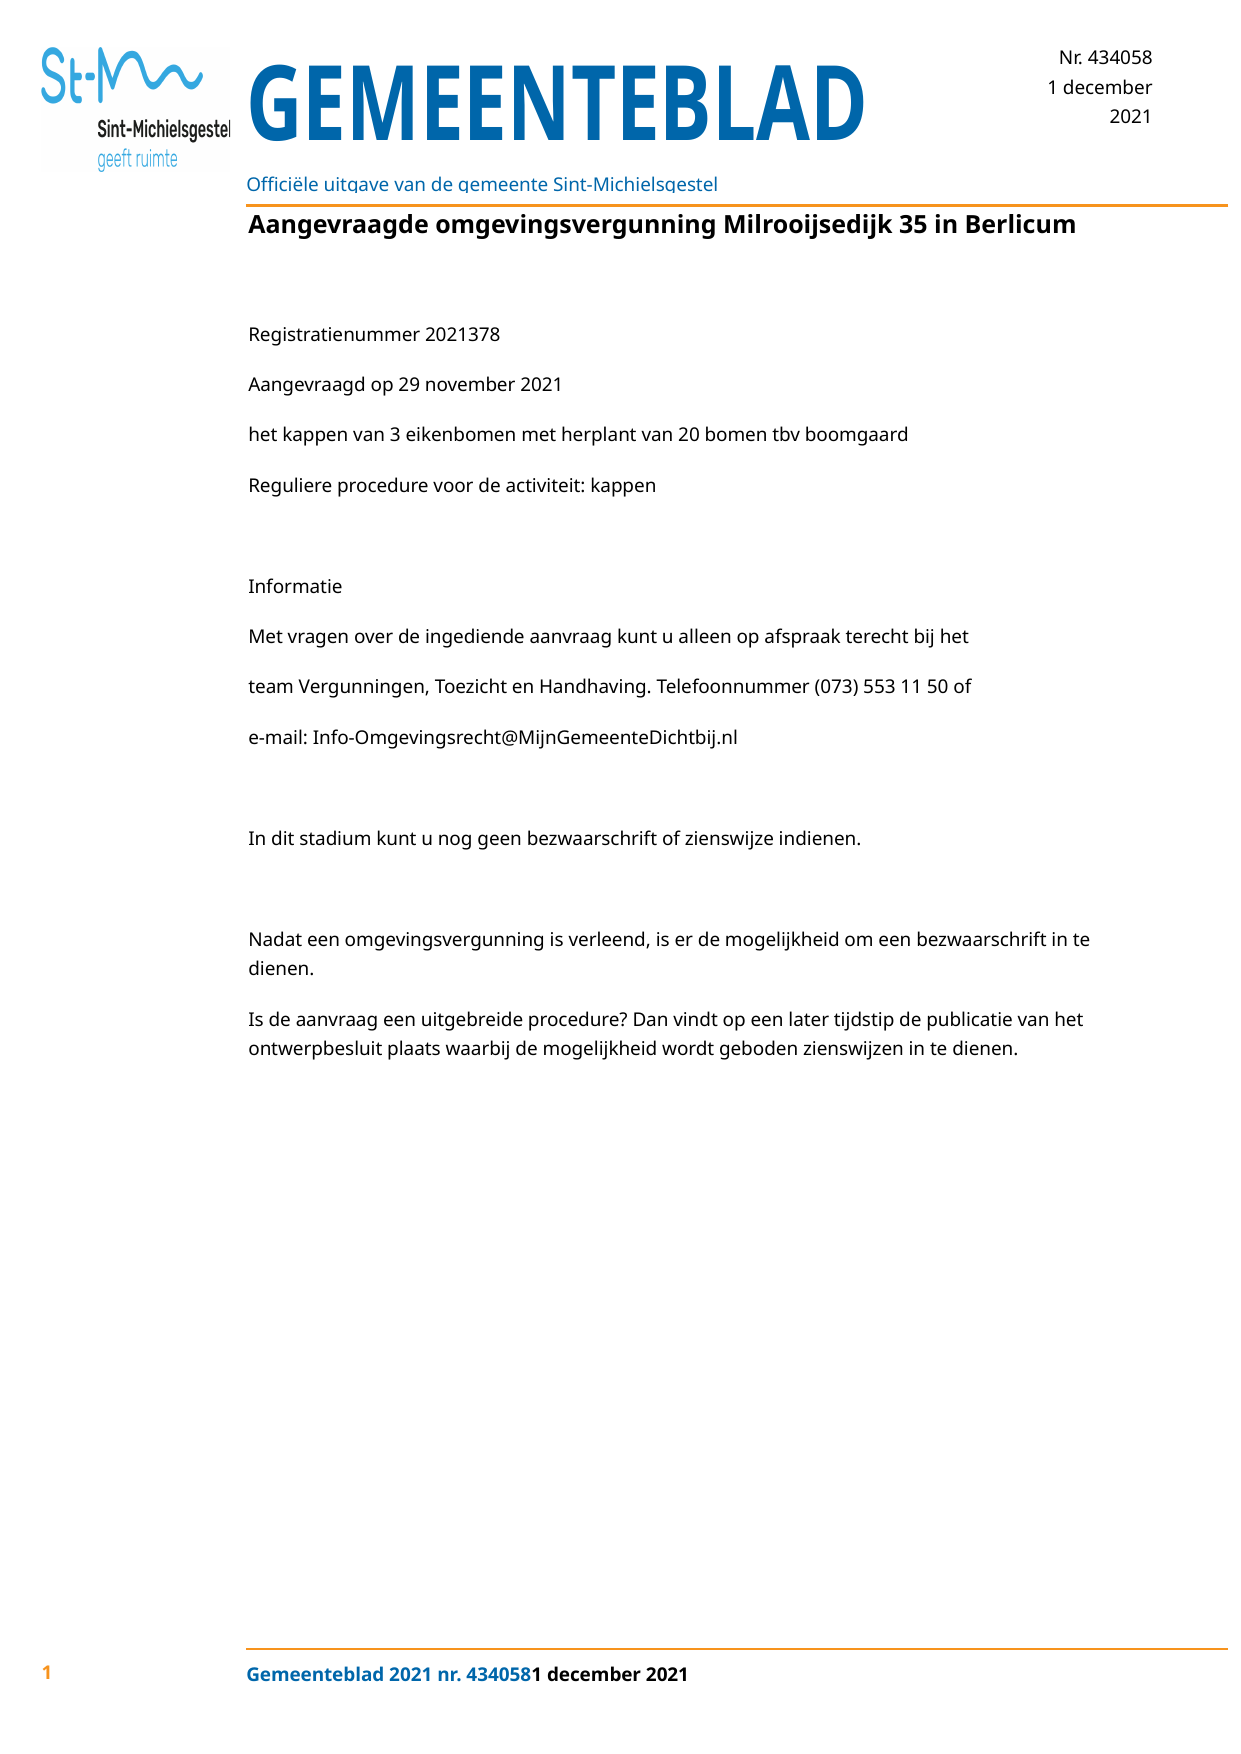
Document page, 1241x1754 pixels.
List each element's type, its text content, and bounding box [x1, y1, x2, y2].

text Reguliere procedure voor de activiteit: kappen [248, 472, 1152, 498]
text Is de aanvraag een uitgebreide procedure? Dan vindt op een later tijdstip de publicatie van het ontwerpbesluit plaats waarbij de mogelijkheid wordt geboden zienswijzen in te dienen. [248, 1006, 1152, 1061]
text In dit stadium kunt u nog geen bezwaarschrift of zienswijze indienen. [248, 825, 1152, 851]
text Informatie [248, 573, 1152, 598]
picture [41, 47, 231, 172]
text Registratienummer 2021378 [248, 321, 1152, 346]
text Nadat een omgevingsvergunning is verleend, is er de mogelijkheid om een bezwaarschrift in te dienen. [248, 926, 1152, 981]
text Aangevraagd op 29 november 2021 [248, 371, 1152, 397]
text e-mail: Info-Omgevingsrecht@MijnGemeenteDichtbij.nl [248, 724, 1152, 750]
text het kappen van 3 eikenbomen met herplant van 20 bomen tbv boomgaard [248, 422, 1152, 447]
text Aangevraagde omgevingsvergunning Milrooijsedijk 35 in Berlicum [248, 207, 1152, 241]
text team Vergunningen, Toezicht en Handhaving. Telefoonnummer (073) 553 11 50 of [248, 674, 1152, 699]
text Met vragen over de ingediende aanvraag kunt u alleen op afspraak terecht bij het [248, 623, 1152, 649]
